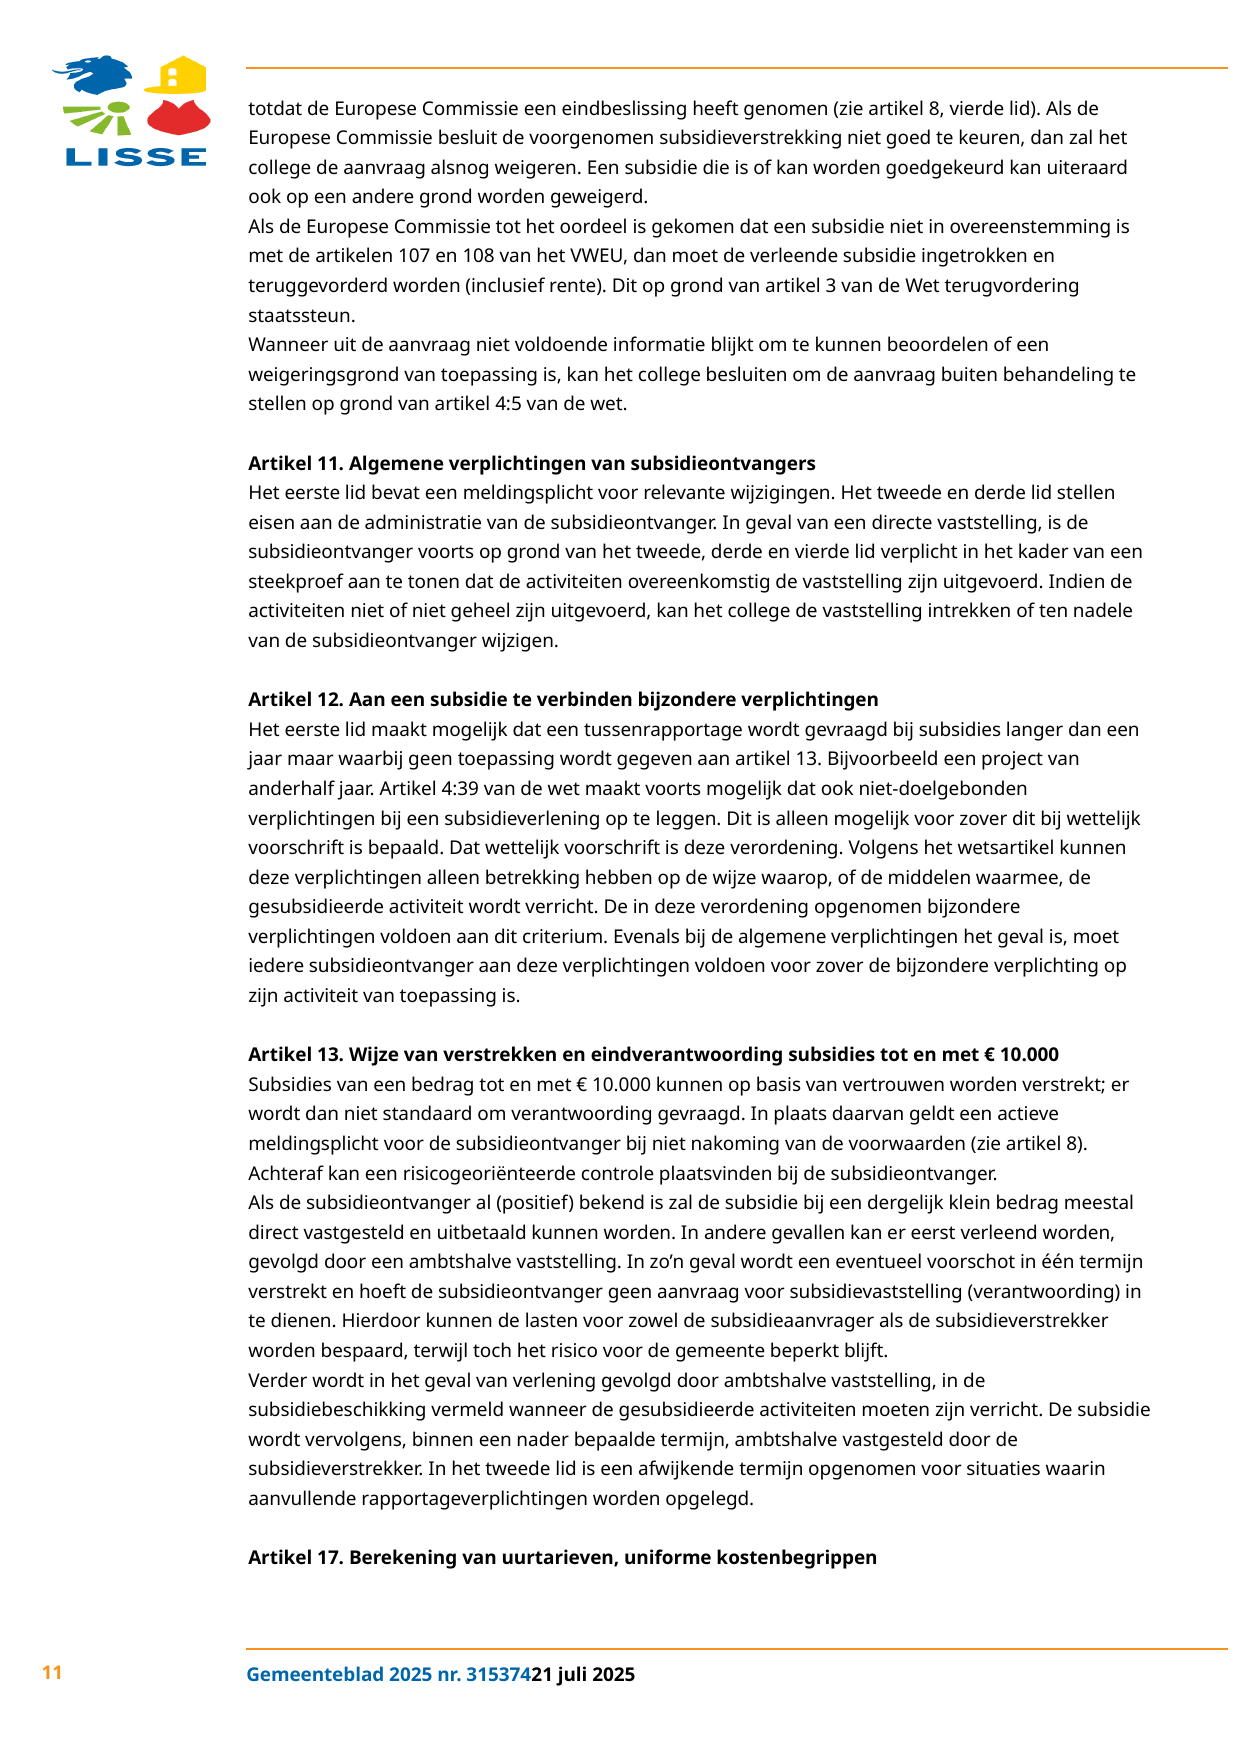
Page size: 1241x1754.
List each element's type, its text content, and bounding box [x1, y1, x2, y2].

text Verder wordt in het geval van verlening gevolgd door ambtshalve vaststelling, in de subsidiebeschikking vermeld wanneer de gesubsidieerde activiteiten moeten zijn verricht. De subsidie wordt vervolgens, binnen een nader bepaalde termijn, ambtshalve vastgesteld door de subsidieverstrekker. In het tweede lid is een afwijkende termijn opgenomen voor situaties waarin aanvullende rapportageverplichtingen worden opgelegd. [248, 1367, 1152, 1511]
text totdat de Europese Commissie een eindbeslissing heeft genomen (zie artikel 8, vierde lid). Als de Europese Commissie besluit de voorgenomen subsidieverstrekking niet goed te keuren, dan zal het college de aanvraag alsnog weigeren. Een subsidie die is of kan worden goedgekeurd kan uiteraard ook op een andere grond worden geweigerd. [248, 95, 1152, 209]
text Artikel 13. Wijze van verstrekken en eindverantwoording subsidies tot en met € 10.000 [248, 1041, 1152, 1067]
text Als de subsidieontvanger al (positief) bekend is zal de subsidie bij een dergelijk klein bedrag meestal direct vastgesteld en uitbetaald kunnen worden. In andere gevallen kan er eerst verleend worden, gevolgd door een ambtshalve vaststelling. In zo’n geval wordt een eventueel voorschot in één termijn verstrekt en hoeft de subsidieontvanger geen aanvraag voor subsidievaststelling (verantwoording) in te dienen. Hierdoor kunnen de lasten voor zowel de subsidieaanvrager als de subsidieverstrekker worden bespaard, terwijl toch het risico voor de gemeente beperkt blijft. [248, 1189, 1152, 1363]
text Als de Europese Commissie tot het oordeel is gekomen dat een subsidie niet in overeenstemming is met de artikelen 107 en 108 van het VWEU, dan moet de verleende subsidie ingetrokken en teruggevorderd worden (inclusief rente). Dit op grond van artikel 3 van de Wet terugvordering staatssteun. [248, 213, 1152, 328]
text Wanneer uit de aanvraag niet voldoende informatie blijkt om te kunnen beoordelen of een weigeringsgrond van toepassing is, kan het college besluiten om de aanvraag buiten behandeling te stellen op grond van artikel 4:5 van de wet. [248, 331, 1152, 416]
text Het eerste lid bevat een meldingsplicht voor relevante wijzigingen. Het tweede en derde lid stellen eisen aan de administratie van de subsidieontvanger. In geval van een directe vaststelling, is de subsidieontvanger voorts op grond van het tweede, derde en vierde lid verplicht in het kader van een steekproef aan te tonen dat de activiteiten overeenkomstig de vaststelling zijn uitgevoerd. Indien de activiteiten niet of niet geheel zijn uitgevoerd, kan het college de vaststelling intrekken of ten nadele van de subsidieontvanger wijzigen. [248, 479, 1152, 653]
picture [41, 47, 231, 172]
text Artikel 11. Algemene verplichtingen van subsidieontvangers [248, 450, 1152, 476]
text Artikel 12. Aan een subsidie te verbinden bijzondere verplichtingen [248, 686, 1152, 712]
text Subsidies van een bedrag tot en met € 10.000 kunnen op basis van vertrouwen worden verstrekt; er wordt dan niet standaard om verantwoording gevraagd. In plaats daarvan geldt een actieve meldingsplicht voor de subsidieontvanger bij niet nakoming van de voorwaarden (zie artikel 8). Achteraf kan een risicogeoriënteerde controle plaatsvinden bij de subsidieontvanger. [248, 1071, 1152, 1186]
text Het eerste lid maakt mogelijk dat een tussenrapportage wordt gevraagd bij subsidies langer dan een jaar maar waarbij geen toepassing wordt gegeven aan artikel 13. Bijvoorbeeld een project van anderhalf jaar. Artikel 4:39 van de wet maakt voorts mogelijk dat ook niet-doelgebonden verplichtingen bij een subsidieverlening op te leggen. Dit is alleen mogelijk voor zover dit bij wettelijk voorschrift is bepaald. Dat wettelijk voorschrift is deze verordening. Volgens het wetsartikel kunnen deze verplichtingen alleen betrekking hebben op de wijze waarop, of de middelen waarmee, de gesubsidieerde activiteit wordt verricht. De in deze verordening opgenomen bijzondere verplichtingen voldoen aan dit criterium. Evenals bij de algemene verplichtingen het geval is, moet iedere subsidieontvanger aan deze verplichtingen voldoen voor zover de bijzondere verplichting op zijn activiteit van toepassing is. [248, 716, 1152, 1008]
text Artikel 17. Berekening van uurtarieven, uniforme kostenbegrippen [248, 1544, 1152, 1570]
